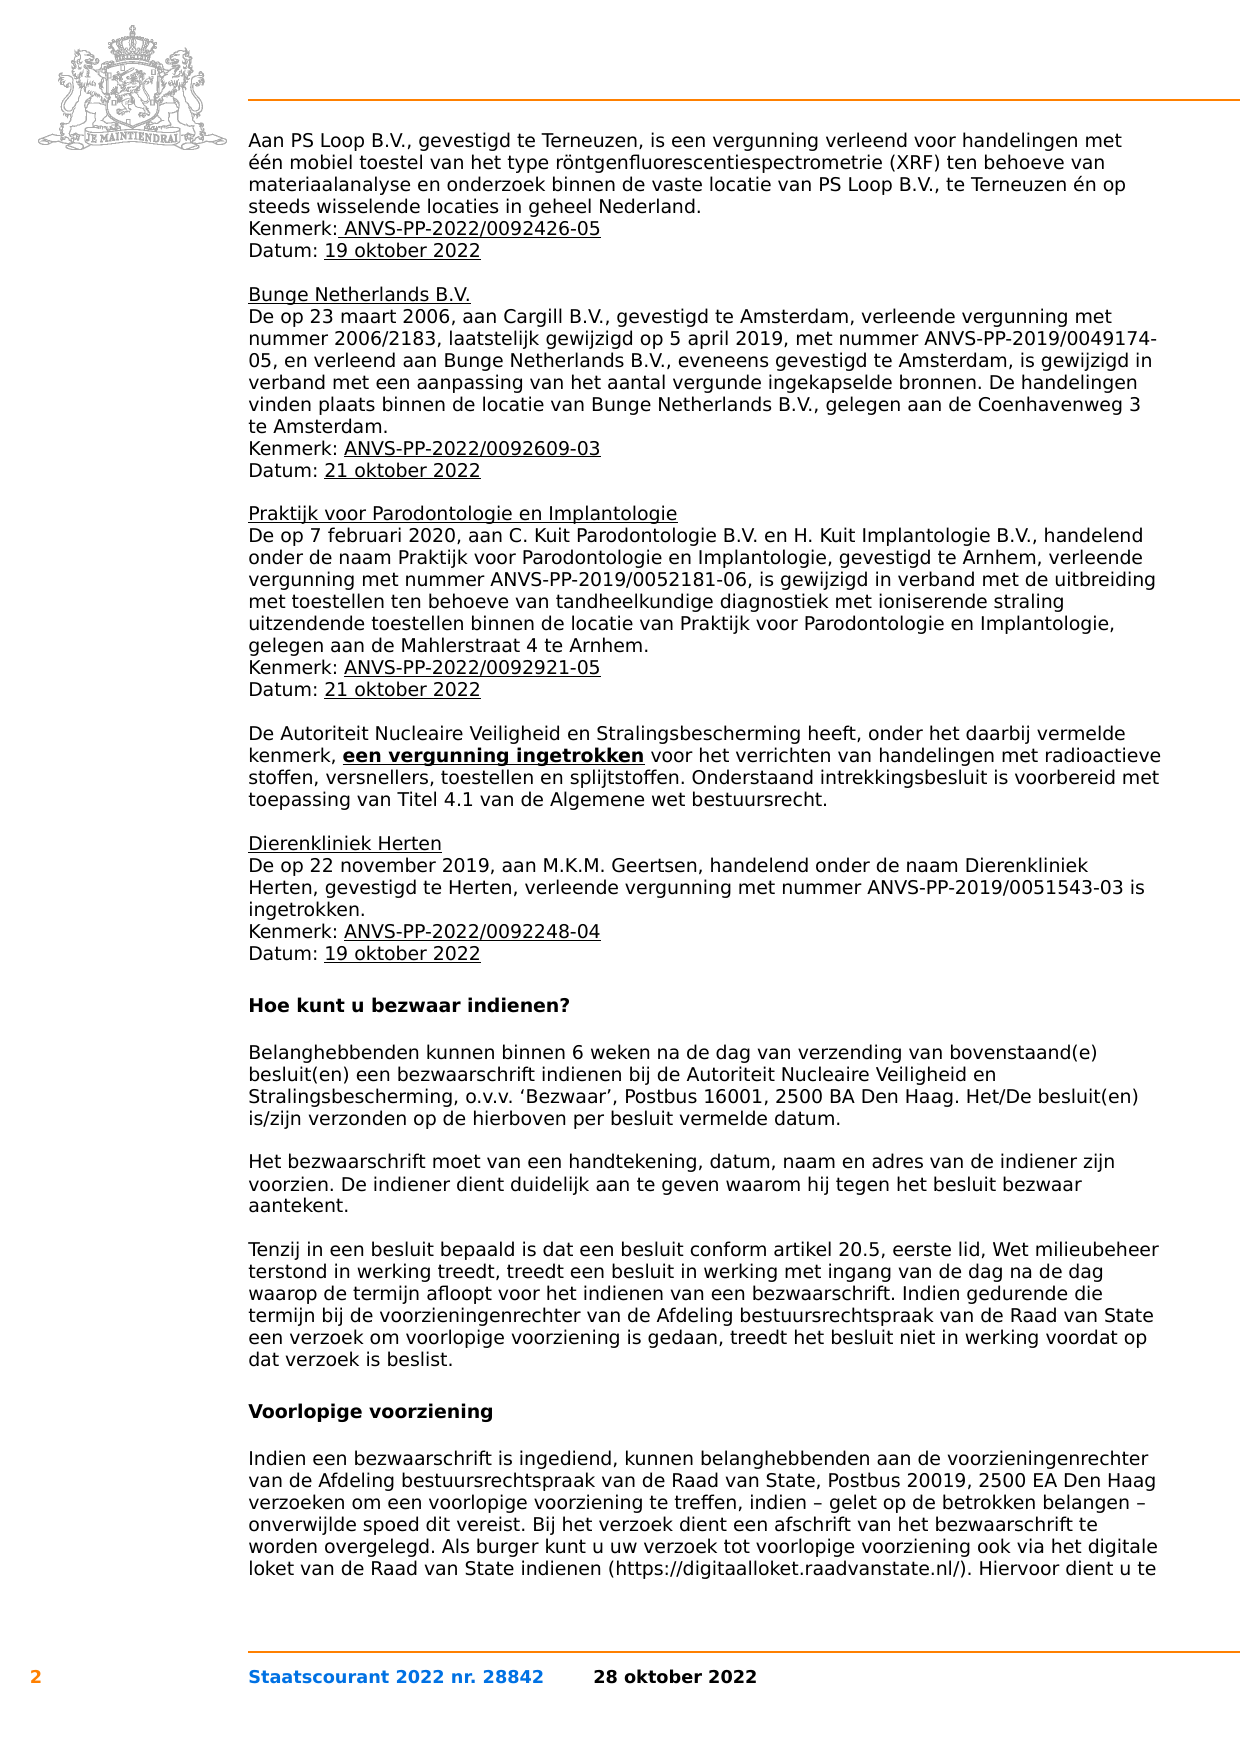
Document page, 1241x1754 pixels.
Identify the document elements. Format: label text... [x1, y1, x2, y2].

subtitle Voorlopige voorziening [248, 1401, 1163, 1423]
text De op 7 februari 2020, aan C. Kuit Parodontologie B.V. en H. Kuit Implantologie B.V., handelend onder de naam Praktijk voor Parodontologie en Implantologie, gevestigd te Arnhem, verleende vergunning met nummer ANVS-PP-2019/0052181-06, is gewijzigd in verband met de uitbreiding met toestellen ten behoeve van tandheelkundige diagnostiek met ioniserende straling uitzendende toestellen binnen de locatie van Praktijk voor Parodontologie en Implantologie, gelegen aan de Mahlerstraat 4 te Arnhem. [248, 525, 1163, 657]
text Aan PS Loop B.V., gevestigd te Terneuzen, is een vergunning verleend voor handelingen met één mobiel toestel van het type röntgenfluorescentiespectrometrie (XRF) ten behoeve van materiaalanalyse en onderzoek binnen de vaste locatie van PS Loop B.V., te Terneuzen én op steeds wisselende locaties in geheel Nederland. [248, 130, 1163, 218]
text Dierenkliniek Herten [248, 833, 1163, 855]
text Kenmerk: ANVS-PP-2022/0092426-05 [248, 218, 1163, 240]
text Kenmerk: ANVS-PP-2022/0092921-05 [248, 657, 1163, 679]
text Kenmerk: ANVS-PP-2022/0092609-03 [248, 437, 1163, 459]
text Indien een bezwaarschrift is ingediend, kunnen belanghebbenden aan de voorzieningenrechter van de Afdeling bestuursrechtspraak van de Raad van State, Postbus 20019, 2500 EA Den Haag verzoeken om een voorlopige voorziening te treffen, indien – gelet op de betrokken belangen – onverwijlde spoed dit vereist. Bij het verzoek dient een afschrift van het bezwaarschrift te worden overgelegd. Als burger kunt u uw verzoek tot voorlopige voorziening ook via het digitale loket van de Raad van State indienen (https://digitaalloket.raadvanstate.nl/). Hiervoor dient u te [248, 1448, 1163, 1580]
text Datum: 19 oktober 2022 [248, 943, 1163, 965]
text Datum: 21 oktober 2022 [248, 679, 1163, 701]
text De Autoriteit Nucleaire Veiligheid en Stralingsbescherming heeft, onder het daarbij vermelde kenmerk, een vergunning ingetrokken voor het verrichten van handelingen met radioactieve stoffen, versnellers, toestellen en splijtstoffen. Onderstaand intrekkingsbesluit is voorbereid met toepassing van Titel 4.1 van de Algemene wet bestuursrecht. [248, 723, 1163, 811]
text Praktijk voor Parodontologie en Implantologie [248, 503, 1163, 525]
text Het bezwaarschrift moet van een handtekening, datum, naam en adres van de indiener zijn voorzien. De indiener dient duidelijk aan te geven waarom hij tegen het besluit bezwaar aantekent. [248, 1151, 1163, 1217]
text Belanghebbenden kunnen binnen 6 weken na de dag van verzending van bovenstaand(e) besluit(en) een bezwaarschrift indienen bij de Autoriteit Nucleaire Veiligheid en Stralingsbescherming, o.v.v. ‘Bezwaar’, Postbus 16001, 2500 BA Den Haag. Het/De besluit(en) is/zijn verzonden op de hierboven per besluit vermelde datum. [248, 1042, 1163, 1129]
text De op 23 maart 2006, aan Cargill B.V., gevestigd te Amsterdam, verleende vergunning met nummer 2006/2183, laatstelijk gewijzigd op 5 april 2019, met nummer ANVS-PP-2019/0049174-05, en verleend aan Bunge Netherlands B.V., eveneens gevestigd te Amsterdam, is gewijzigd in verband met een aanpassing van het aantal vergunde ingekapselde bronnen. De handelingen vinden plaats binnen de locatie van Bunge Netherlands B.V., gelegen aan de Coenhavenweg 3 te Amsterdam. [248, 306, 1163, 437]
text Kenmerk: ANVS-PP-2022/0092248-04 [248, 921, 1163, 943]
text Tenzij in een besluit bepaald is dat een besluit conform artikel 20.5, eerste lid, Wet milieubeheer terstond in werking treedt, treedt een besluit in werking met ingang van de dag na de dag waarop de termijn afloopt voor het indienen van een bezwaarschrift. Indien gedurende die termijn bij de voorzieningenrechter van de Afdeling bestuursrechtspraak van de Raad van State een verzoek om voorlopige voorziening is gedaan, treedt het besluit niet in werking voordat op dat verzoek is beslist. [248, 1239, 1163, 1371]
text De op 22 november 2019, aan M.K.M. Geertsen, handelend onder de naam Dierenkliniek Herten, gevestigd te Herten, verleende vergunning met nummer ANVS-PP-2019/0051543-03 is ingetrokken. [248, 855, 1163, 921]
text Datum: 21 oktober 2022 [248, 459, 1163, 481]
subtitle Hoe kunt u bezwaar indienen? [248, 995, 1163, 1017]
picture [38, 25, 227, 150]
text Datum: 19 oktober 2022 [248, 240, 1163, 262]
text Bunge Netherlands B.V. [248, 284, 1163, 306]
